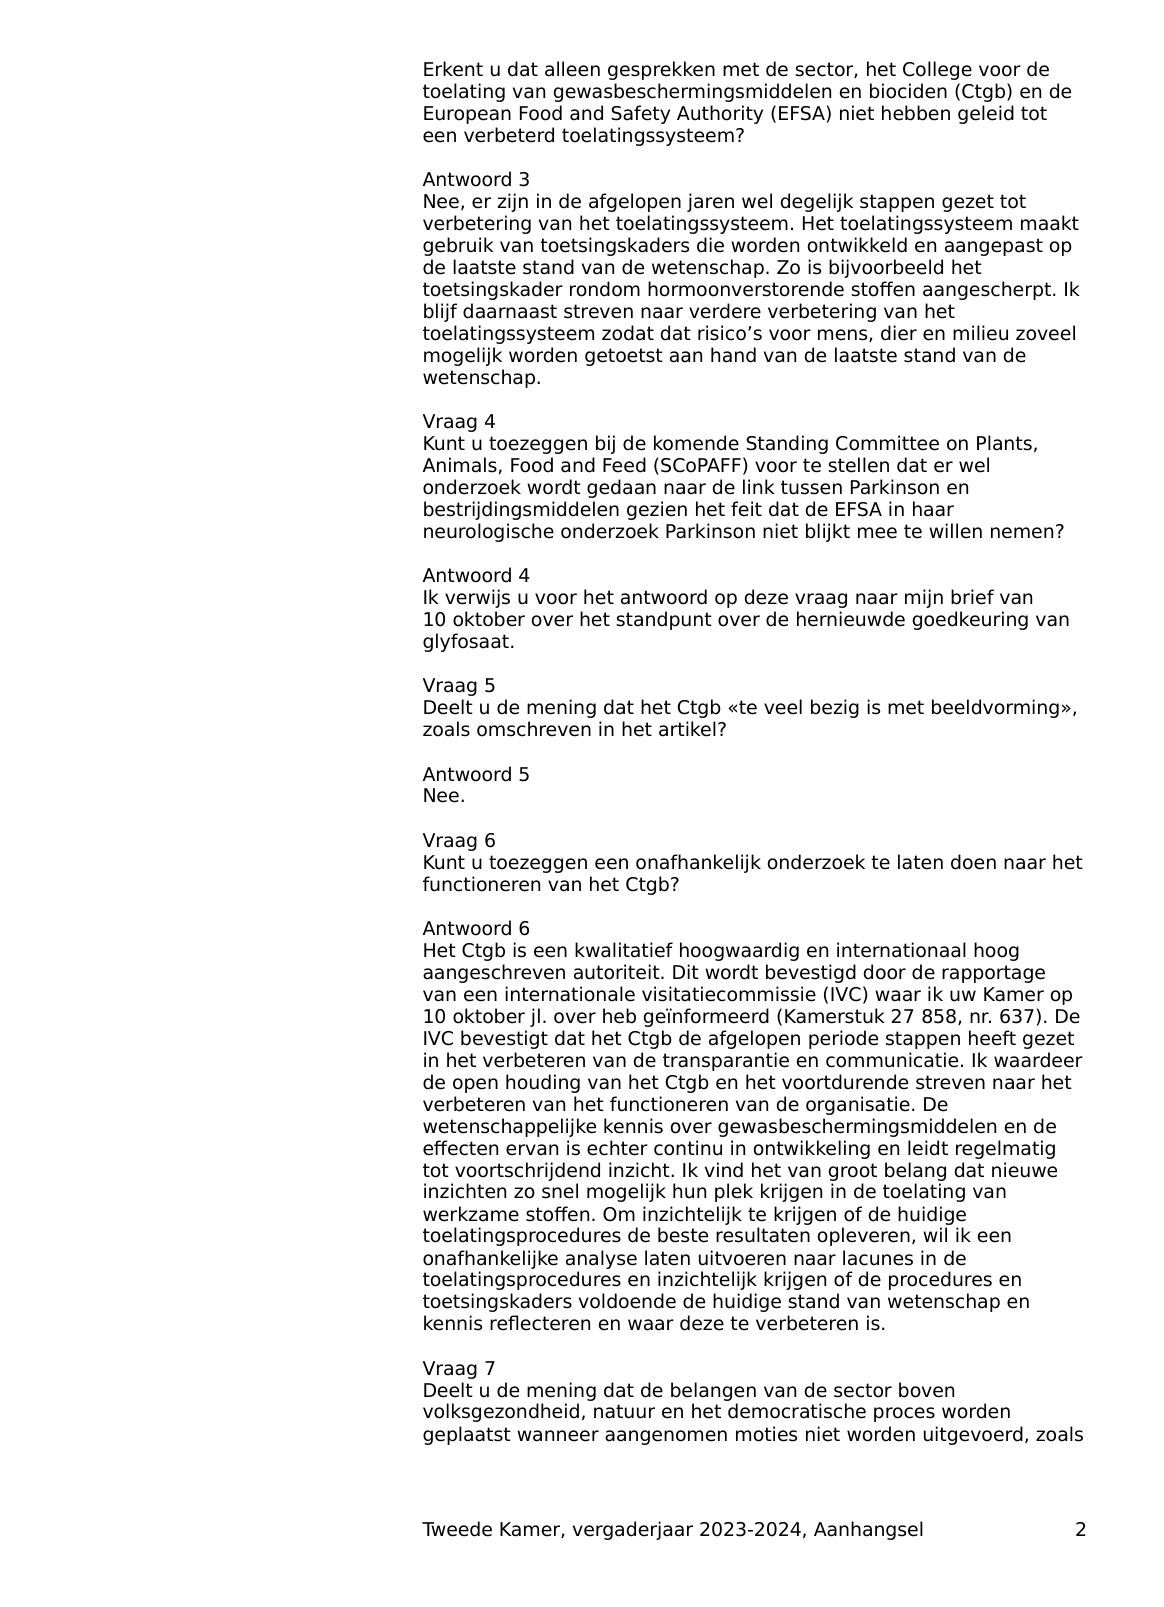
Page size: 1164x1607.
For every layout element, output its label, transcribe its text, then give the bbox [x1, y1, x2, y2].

text Vraag 6 [422, 829, 1087, 852]
text Het Ctgb is een kwalitatief hoogwaardig en internationaal hoog aangeschreven autoriteit. Dit wordt bevestigd door de rapportage van een internationale visitatiecommissie (IVC) waar ik uw Kamer op 10 oktober jl. over heb geïnformeerd (Kamerstuk 27 858, nr. 637). De IVC bevestigt dat het Ctgb de afgelopen periode stappen heeft gezet in het verbeteren van de transparantie en communicatie. Ik waardeer de open houding van het Ctgb en het voortdurende streven naar het verbeteren van het functioneren van de organisatie. De wetenschappelijke kennis over gewasbeschermingsmiddelen en de effecten ervan is echter continu in ontwikkeling en leidt regelmatig tot voortschrijdend inzicht. Ik vind het van groot belang dat nieuwe inzichten zo snel mogelijk hun plek krijgen in de toelating van werkzame stoffen. Om inzichtelijk te krijgen of de huidige toelatingsprocedures de beste resultaten opleveren, wil ik een onafhankelijke analyse laten uitvoeren naar lacunes in de toelatingsprocedures en inzichtelijk krijgen of de procedures en toetsingskaders voldoende de huidige stand van wetenschap en kennis reflecteren en waar deze te verbeteren is. [422, 940, 1087, 1335]
text Kunt u toezeggen bij de komende Standing Committee on Plants, Animals, Food and Feed (SCoPAFF) voor te stellen dat er wel onderzoek wordt gedaan naar de link tussen Parkinson en bestrijdingsmiddelen gezien het feit dat de EFSA in haar neurologische onderzoek Parkinson niet blijkt mee te willen nemen? [422, 433, 1087, 543]
text Vraag 4 [422, 411, 1087, 433]
text Antwoord 5 [422, 763, 1087, 785]
text Vraag 7 [422, 1357, 1087, 1379]
text Antwoord 6 [422, 918, 1087, 940]
text Deelt u de mening dat de belangen van de sector boven volksgezondheid, natuur en het democratische proces worden geplaatst wanneer aangenomen moties niet worden uitgevoerd, zoals [422, 1379, 1087, 1445]
text Deelt u de mening dat het Ctgb «te veel bezig is met beeldvorming», zoals omschreven in het artikel? [422, 697, 1087, 741]
text Ik verwijs u voor het antwoord op deze vraag naar mijn brief van 10 oktober over het standpunt over de hernieuwde goedkeuring van glyfosaat. [422, 587, 1087, 653]
text Vraag 5 [422, 675, 1087, 697]
text Antwoord 3 [422, 169, 1087, 191]
text Antwoord 4 [422, 565, 1087, 587]
text Nee. [422, 785, 1087, 807]
text Erkent u dat alleen gesprekken met de sector, het College voor de toelating van gewasbeschermingsmiddelen en biociden (Ctgb) en de European Food and Safety Authority (EFSA) niet hebben geleid tot een verbeterd toelatingssysteem? [422, 59, 1087, 147]
text Nee, er zijn in de afgelopen jaren wel degelijk stappen gezet tot verbetering van het toelatingssysteem. Het toelatingssysteem maakt gebruik van toetsingskaders die worden ontwikkeld en aangepast op de laatste stand van de wetenschap. Zo is bijvoorbeeld het toetsingskader rondom hormoonverstorende stoffen aangescherpt. Ik blijf daarnaast streven naar verdere verbetering van het toelatingssysteem zodat dat risico’s voor mens, dier en milieu zoveel mogelijk worden getoetst aan hand van de laatste stand van de wetenschap. [422, 191, 1087, 389]
text Kunt u toezeggen een onafhankelijk onderzoek te laten doen naar het functioneren van het Ctgb? [422, 852, 1087, 896]
